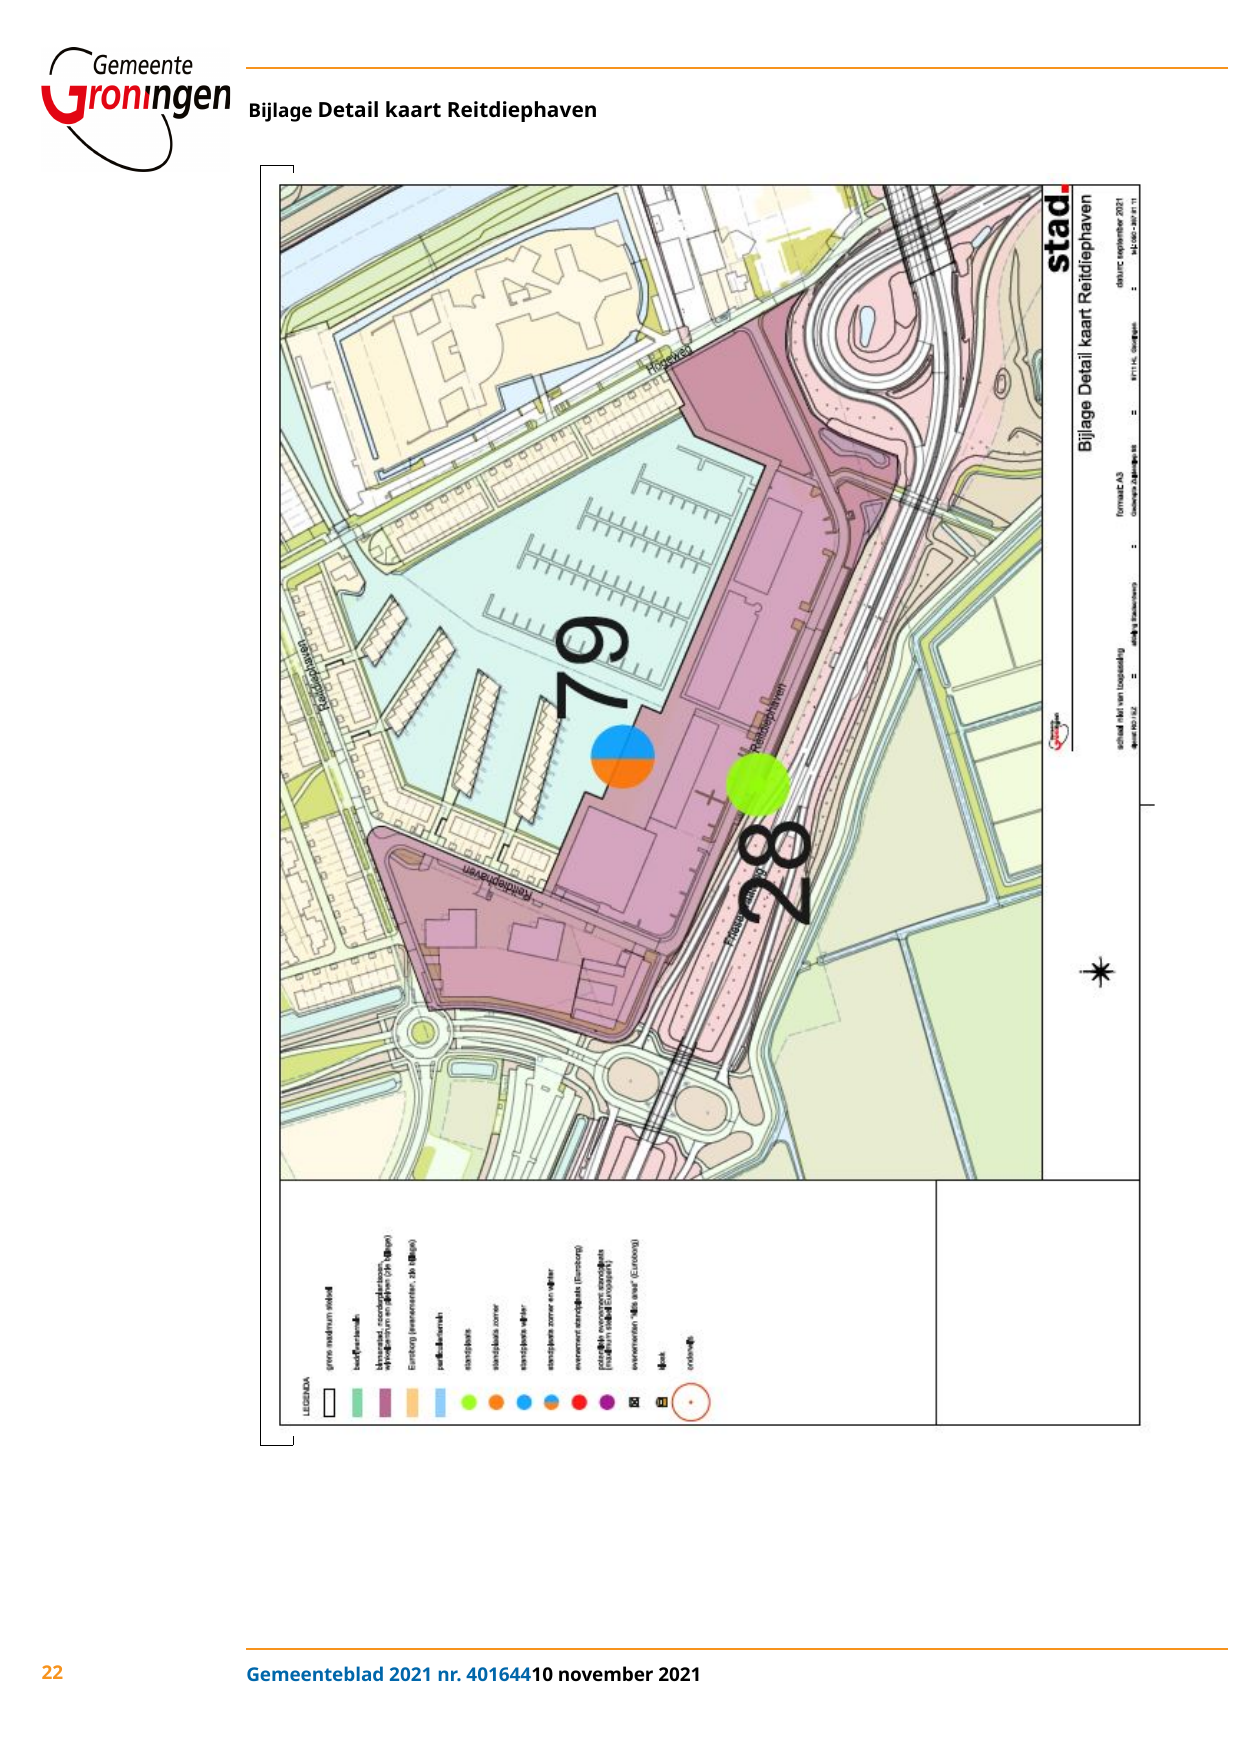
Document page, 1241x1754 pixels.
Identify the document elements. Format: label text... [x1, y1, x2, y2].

text Bijlage Detail kaart Reitdiephaven [248, 95, 1152, 123]
picture [41, 47, 231, 172]
picture [268, 173, 1155, 1436]
